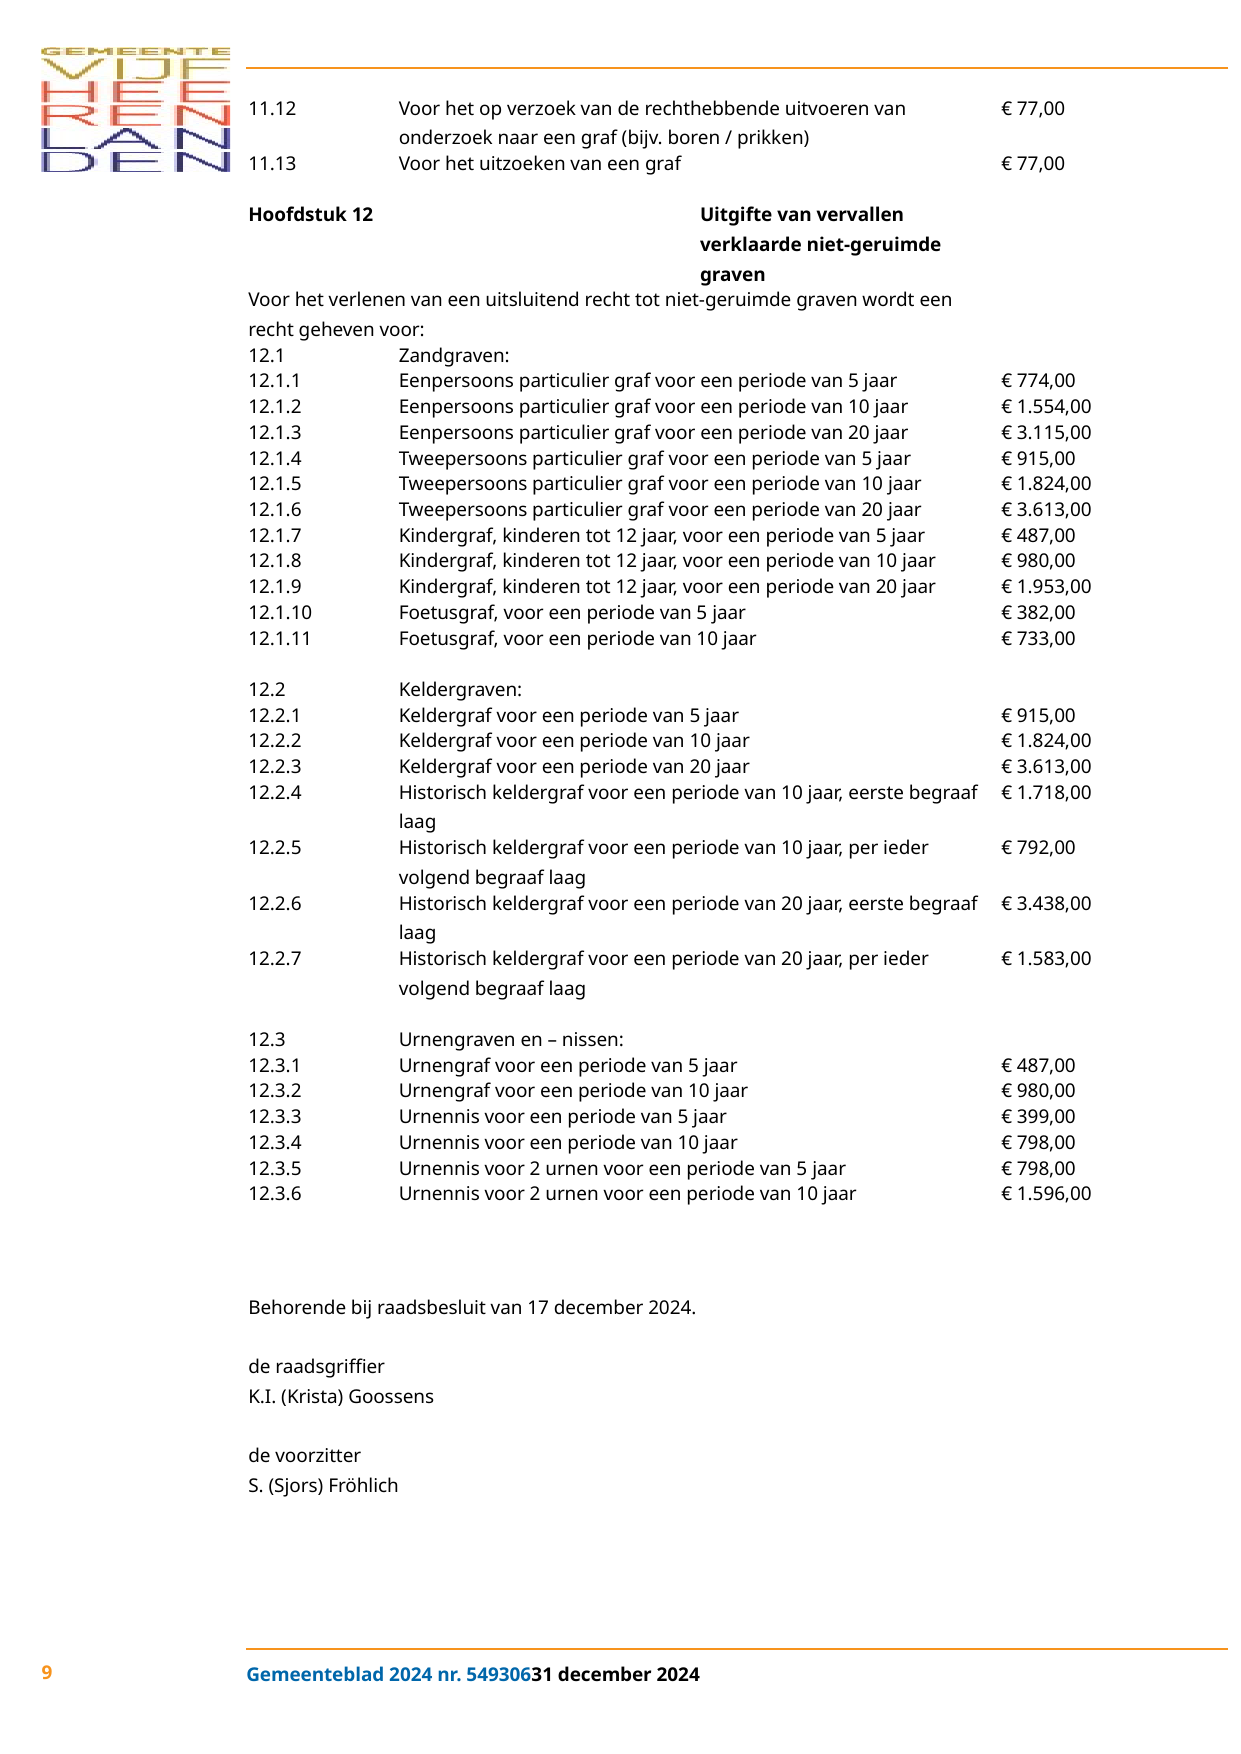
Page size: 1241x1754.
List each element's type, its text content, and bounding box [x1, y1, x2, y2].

table_cell 12.1.11 [248, 625, 398, 651]
table_cell € 1.583,00 [1001, 945, 1152, 1000]
table_cell Urnennis voor een periode van 5 jaar [399, 1103, 1001, 1129]
table_cell 12.1.7 [248, 522, 398, 548]
table_cell Historisch keldergraf voor een periode van 20 jaar, eerste begraaf laag [399, 890, 1001, 945]
table_cell € 3.438,00 [1001, 890, 1152, 945]
table_cell Urnengraf voor een periode van 10 jaar [399, 1078, 1001, 1103]
table_cell [248, 1206, 398, 1232]
table_cell 12.1.4 [248, 445, 398, 470]
text K.I. (Krista) Goossens [248, 1383, 1152, 1409]
table_cell [399, 1000, 1001, 1026]
table_cell € 1.596,00 [1001, 1181, 1152, 1206]
picture [41, 47, 231, 172]
table_cell Foetusgraf, voor een periode van 10 jaar [399, 625, 1001, 651]
table_cell Eenpersoons particulier graf voor een periode van 20 jaar [399, 419, 1001, 445]
table_cell € 980,00 [1001, 1078, 1152, 1103]
table_cell [1001, 676, 1152, 702]
table_cell € 1.824,00 [1001, 728, 1152, 753]
table_cell € 980,00 [1001, 548, 1152, 573]
table_cell € 915,00 [1001, 702, 1152, 728]
table_cell [1001, 202, 1152, 286]
table_cell 12.2.4 [248, 779, 398, 834]
table_cell Uitgifte van vervallen verklaarde niet-geruimde graven [700, 202, 1001, 286]
table_cell 12.2.2 [248, 728, 398, 753]
table_cell 12.3.4 [248, 1129, 398, 1155]
table_cell Kindergraf, kinderen tot 12 jaar, voor een periode van 20 jaar [399, 573, 1001, 599]
table_cell 12.2 [248, 676, 398, 702]
table_cell € 774,00 [1001, 368, 1152, 393]
table_cell 12.1.2 [248, 393, 398, 419]
table_cell € 3.613,00 [1001, 496, 1152, 522]
table_cell [248, 176, 398, 202]
table_cell € 487,00 [1001, 522, 1152, 548]
table_cell [850, 176, 1001, 202]
table_cell 12.1.1 [248, 368, 398, 393]
table_cell Tweepersoons particulier graf voor een periode van 10 jaar [399, 470, 1001, 496]
table_cell 12.1.9 [248, 573, 398, 599]
table_cell € 1.824,00 [1001, 470, 1152, 496]
table_cell Foetusgraf, voor een periode van 5 jaar [399, 599, 1001, 625]
table_cell € 399,00 [1001, 1103, 1152, 1129]
table_cell 12.2.5 [248, 835, 398, 890]
table_cell Historisch keldergraf voor een periode van 20 jaar, per ieder volgend begraaf laag [399, 945, 1001, 1000]
table_cell Urnengraven en – nissen: [399, 1026, 1001, 1052]
table_cell [1001, 1000, 1152, 1026]
text Behorende bij raadsbesluit van 17 december 2024. [248, 1294, 1152, 1320]
table_cell 11.13 [248, 150, 398, 176]
table_cell € 487,00 [1001, 1052, 1152, 1078]
table_cell Keldergraven: [399, 676, 1001, 702]
table_cell [1001, 286, 1152, 342]
table_cell [850, 150, 1001, 176]
table_cell 12.3 [248, 1026, 398, 1052]
table_cell Voor het uitzoeken van een graf [399, 150, 850, 176]
table_cell [399, 176, 850, 202]
table_cell € 798,00 [1001, 1155, 1152, 1181]
table_cell € 1.554,00 [1001, 393, 1152, 419]
text de voorzitter [248, 1442, 1152, 1468]
table_cell 12.2.7 [248, 945, 398, 1000]
table_cell [1001, 176, 1152, 202]
table_cell 12.1.5 [248, 470, 398, 496]
table_cell Keldergraf voor een periode van 20 jaar [399, 754, 1001, 779]
table_cell 12.3.1 [248, 1052, 398, 1078]
table_cell Kindergraf, kinderen tot 12 jaar, voor een periode van 5 jaar [399, 522, 1001, 548]
table_cell Voor het op verzoek van de rechthebbende uitvoeren van onderzoek naar een graf (bijv. boren / prikken) [399, 95, 1001, 150]
table_cell € 77,00 [1001, 150, 1152, 176]
table_cell 12.3.2 [248, 1078, 398, 1103]
table_cell [1001, 1026, 1152, 1052]
table_cell [248, 1000, 398, 1026]
table_cell Zandgraven: [399, 342, 1001, 367]
table_cell 12.3.5 [248, 1155, 398, 1181]
table_cell Tweepersoons particulier graf voor een periode van 5 jaar [399, 445, 1001, 470]
table_cell Voor het verlenen van een uitsluitend recht tot niet-geruimde graven wordt een recht geheven voor: [248, 286, 1001, 342]
table_cell [1001, 651, 1152, 676]
table_cell Hoofdstuk 12 [248, 202, 700, 286]
table_cell Keldergraf voor een periode van 5 jaar [399, 702, 1001, 728]
table_cell Eenpersoons particulier graf voor een periode van 10 jaar [399, 393, 1001, 419]
table_cell 12.2.3 [248, 754, 398, 779]
table_cell [1001, 1206, 1152, 1232]
table_cell 12.1.6 [248, 496, 398, 522]
table_cell € 915,00 [1001, 445, 1152, 470]
table_cell [399, 1206, 1001, 1232]
table_cell 11.12 [248, 95, 398, 150]
table_cell Keldergraf voor een periode van 10 jaar [399, 728, 1001, 753]
table_cell Eenpersoons particulier graf voor een periode van 5 jaar [399, 368, 1001, 393]
table_cell 12.2.1 [248, 702, 398, 728]
table_cell Urnengraf voor een periode van 5 jaar [399, 1052, 1001, 1078]
text de raadsgriffier [248, 1353, 1152, 1379]
table_cell [399, 651, 1001, 676]
table_cell Urnennis voor 2 urnen voor een periode van 5 jaar [399, 1155, 1001, 1181]
table_cell 12.3.6 [248, 1181, 398, 1206]
table_cell 12.1.3 [248, 419, 398, 445]
table_cell 12.3.3 [248, 1103, 398, 1129]
table_cell € 77,00 [1001, 95, 1152, 150]
table_cell Historisch keldergraf voor een periode van 10 jaar, per ieder volgend begraaf laag [399, 835, 1001, 890]
table_cell Kindergraf, kinderen tot 12 jaar, voor een periode van 10 jaar [399, 548, 1001, 573]
table_cell 12.1 [248, 342, 398, 367]
table_cell Urnennis voor 2 urnen voor een periode van 10 jaar [399, 1181, 1001, 1206]
table_cell € 1.953,00 [1001, 573, 1152, 599]
table_cell 12.1.8 [248, 548, 398, 573]
table_cell € 382,00 [1001, 599, 1152, 625]
table_cell 12.1.10 [248, 599, 398, 625]
table_cell Urnennis voor een periode van 10 jaar [399, 1129, 1001, 1155]
table_cell € 3.115,00 [1001, 419, 1152, 445]
text S. (Sjors) Fröhlich [248, 1472, 1152, 1498]
table_cell € 798,00 [1001, 1129, 1152, 1155]
table_cell Historisch keldergraf voor een periode van 10 jaar, eerste begraaf laag [399, 779, 1001, 834]
table_cell € 733,00 [1001, 625, 1152, 651]
table_cell € 3.613,00 [1001, 754, 1152, 779]
table_cell 12.2.6 [248, 890, 398, 945]
table_cell [248, 651, 398, 676]
table_cell € 1.718,00 [1001, 779, 1152, 834]
table_cell Tweepersoons particulier graf voor een periode van 20 jaar [399, 496, 1001, 522]
table_cell [1001, 342, 1152, 367]
table_cell € 792,00 [1001, 835, 1152, 890]
